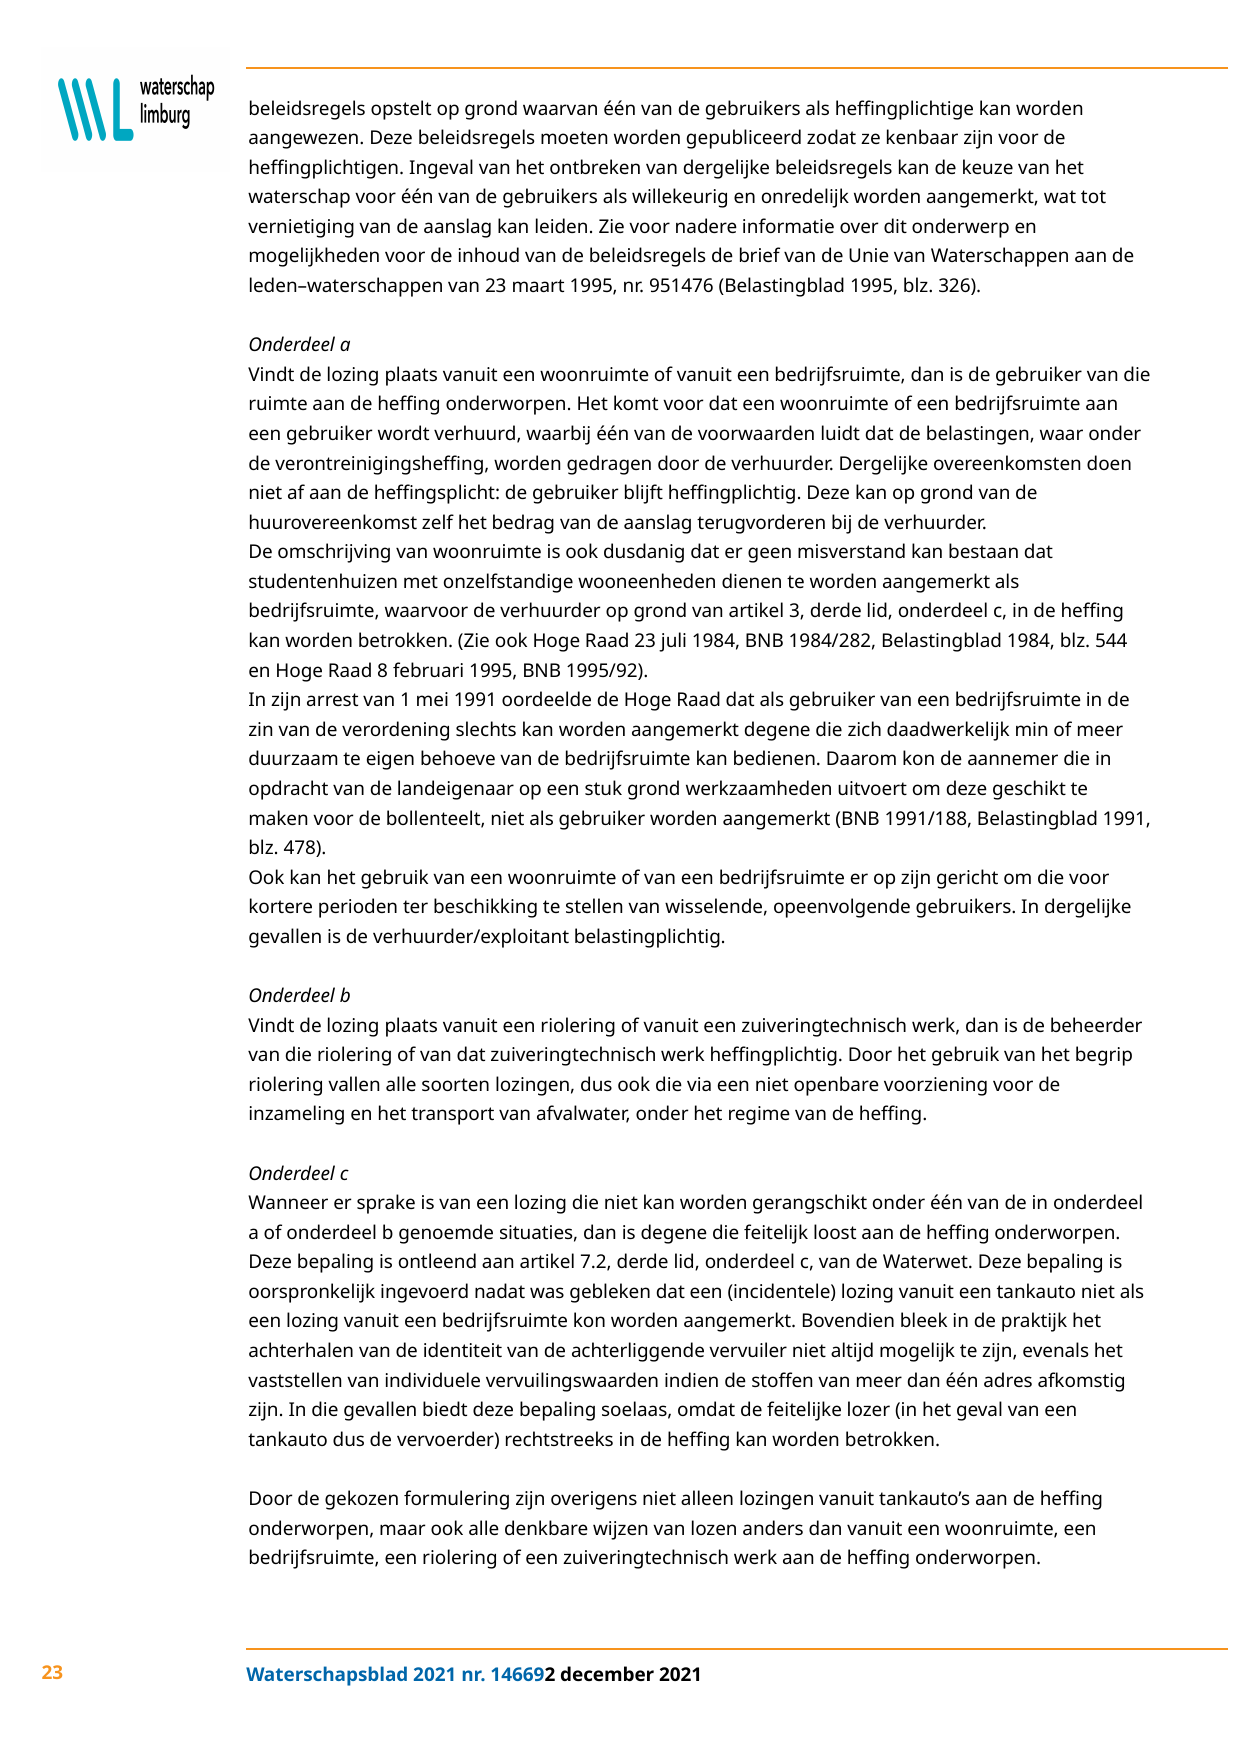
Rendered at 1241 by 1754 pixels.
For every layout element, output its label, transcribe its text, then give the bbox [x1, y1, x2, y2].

text De omschrijving van woonruimte is ook dusdanig dat er geen misverstand kan bestaan dat studentenhuizen met onzelfstandige wooneenheden dienen te worden aangemerkt als bedrijfsruimte, waarvoor de verhuurder op grond van artikel 3, derde lid, onderdeel c, in de heffing kan worden betrokken. (Zie ook Hoge Raad 23 juli 1984, BNB 1984/282, Belastingblad 1984, blz. 544 en Hoge Raad 8 februari 1995, BNB 1995/92). [248, 538, 1152, 683]
text Onderdeel c [248, 1160, 1152, 1186]
text beleidsregels opstelt op grond waarvan één van de gebruikers als heffingplichtige kan worden aangewezen. Deze beleidsregels moeten worden gepubliceerd zodat ze kenbaar zijn voor de heffingplichtigen. Ingeval van het ontbreken van dergelijke beleidsregels kan de keuze van het waterschap voor één van de gebruikers als willekeurig en onredelijk worden aangemerkt, wat tot vernietiging van de aanslag kan leiden. Zie voor nadere informatie over dit onderwerp en mogelijkheden voor de inhoud van de beleidsregels de brief van de Unie van Waterschappen aan de leden–waterschappen van 23 maart 1995, nr. 951476 (Belastingblad 1995, blz. 326). [248, 95, 1152, 298]
text Door de gekozen formulering zijn overigens niet alleen lozingen vanuit tankauto’s aan de heffing onderworpen, maar ook alle denkbare wijzen van lozen anders dan vanuit een woonruimte, een bedrijfsruimte, een riolering of een zuiveringtechnisch werk aan de heffing onderworpen. [248, 1485, 1152, 1570]
picture [41, 47, 231, 172]
text Vindt de lozing plaats vanuit een riolering of vanuit een zuiveringtechnisch werk, dan is de beheerder van die riolering of van dat zuiveringtechnisch werk heffingplichtig. Door het gebruik van het begrip riolering vallen alle soorten lozingen, dus ook die via een niet openbare voorziening voor de inzameling en het transport van afvalwater, onder het regime van de heffing. [248, 1012, 1152, 1126]
text Onderdeel a [248, 331, 1152, 357]
text Ook kan het gebruik van een woonruimte of van een bedrijfsruimte er op zijn gericht om die voor kortere perioden ter beschikking te stellen van wisselende, opeenvolgende gebruikers. In dergelijke gevallen is de verhuurder/exploitant belastingplichtig. [248, 864, 1152, 949]
text Onderdeel b [248, 982, 1152, 1008]
text Wanneer er sprake is van een lozing die niet kan worden gerangschikt onder één van de in onderdeel a of onderdeel b genoemde situaties, dan is degene die feitelijk loost aan de heffing onderworpen. Deze bepaling is ontleend aan artikel 7.2, derde lid, onderdeel c, van de Waterwet. Deze bepaling is oorspronkelijk ingevoerd nadat was gebleken dat een (incidentele) lozing vanuit een tankauto niet als een lozing vanuit een bedrijfsruimte kon worden aangemerkt. Bovendien bleek in de praktijk het achterhalen van de identiteit van de achterliggende vervuiler niet altijd mogelijk te zijn, evenals het vaststellen van individuele vervuilingswaarden indien de stoffen van meer dan één adres afkomstig zijn. In die gevallen biedt deze bepaling soelaas, omdat de feitelijke lozer (in het geval van een tankauto dus de vervoerder) rechtstreeks in de heffing kan worden betrokken. [248, 1189, 1152, 1452]
text In zijn arrest van 1 mei 1991 oordeelde de Hoge Raad dat als gebruiker van een bedrijfsruimte in de zin van de verordening slechts kan worden aangemerkt degene die zich daadwerkelijk min of meer duurzaam te eigen behoeve van de bedrijfsruimte kan bedienen. Daarom kon de aannemer die in opdracht van de landeigenaar op een stuk grond werkzaamheden uitvoert om deze geschikt te maken voor de bollenteelt, niet als gebruiker worden aangemerkt (BNB 1991/188, Belastingblad 1991, blz. 478). [248, 686, 1152, 860]
text Vindt de lozing plaats vanuit een woonruimte of vanuit een bedrijfsruimte, dan is de gebruiker van die ruimte aan de heffing onderworpen. Het komt voor dat een woonruimte of een bedrijfsruimte aan een gebruiker wordt verhuurd, waarbij één van de voorwaarden luidt dat de belastingen, waar onder de verontreinigingsheffing, worden gedragen door de verhuurder. Dergelijke overeenkomsten doen niet af aan de heffingsplicht: de gebruiker blijft heffingplichtig. Deze kan op grond van de huurovereenkomst zelf het bedrag van de aanslag terugvorderen bij de verhuurder. [248, 361, 1152, 535]
